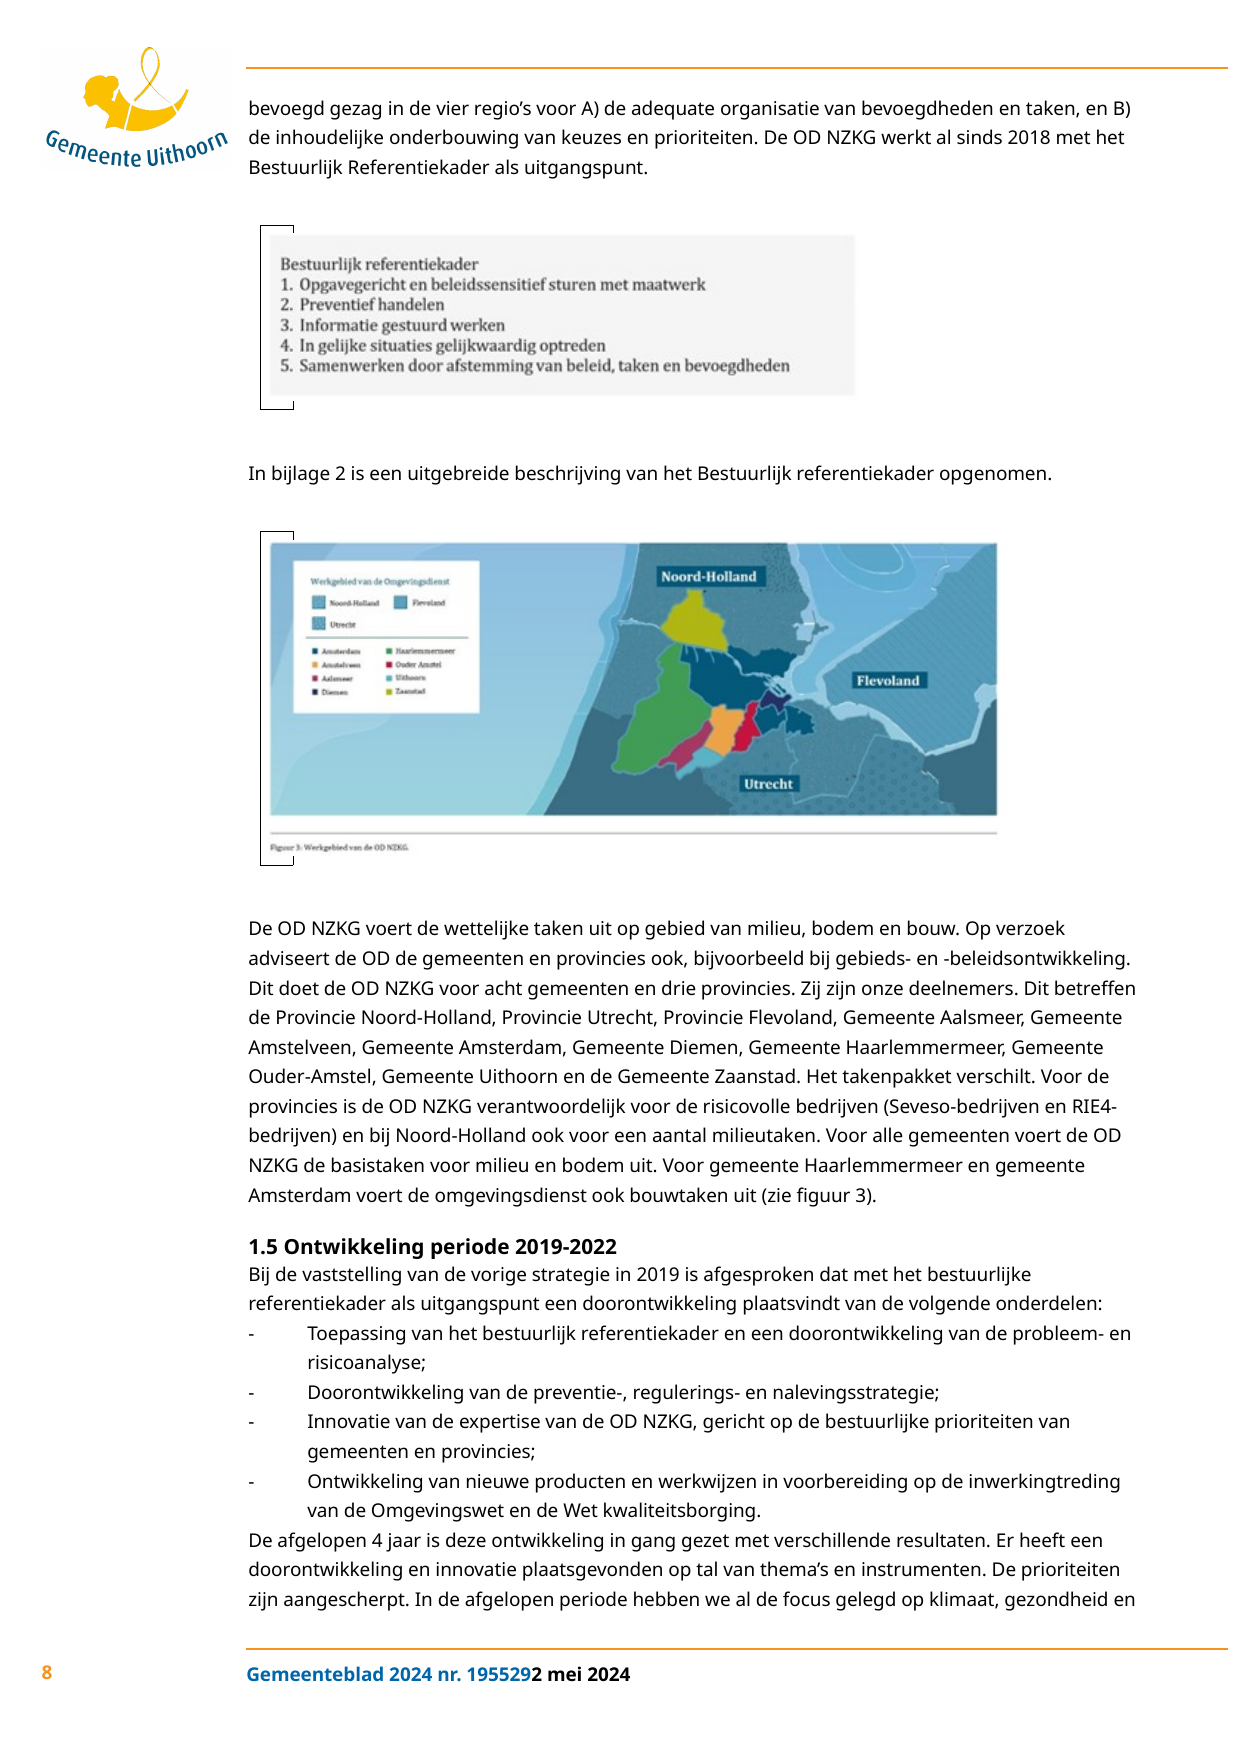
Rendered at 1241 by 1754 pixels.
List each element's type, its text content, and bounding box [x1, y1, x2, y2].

picture [41, 47, 231, 172]
list Toepassing van het bestuurlijk referentiekader en een doorontwikkeling van de probleem- en risicoanalyse; [248, 1320, 1152, 1375]
text Bij de vaststelling van de vorige strategie in 2019 is afgesproken dat met het bestuurlijke referentiekader als uitgangspunt een doorontwikkeling plaatsvindt van de volgende onderdelen: [248, 1261, 1152, 1316]
text In bijlage 2 is een uitgebreide beschrijving van het Bestuurlijk referentiekader opgenomen. [248, 460, 1152, 486]
picture [268, 540, 1008, 856]
list Doorontwikkeling van de preventie-, regulerings- en nalevingsstrategie; [248, 1379, 1152, 1405]
list Innovatie van de expertise van de OD NZKG, gericht op de bestuurlijke prioriteiten van gemeenten en provincies; [248, 1409, 1152, 1464]
text De OD NZKG voert de wettelijke taken uit op gebied van milieu, bodem en bouw. Op verzoek adviseert de OD de gemeenten en provincies ook, bijvoorbeeld bij gebieds- en -beleidsontwikkeling. Dit doet de OD NZKG voor acht gemeenten en drie provincies. Zij zijn onze deelnemers. Dit betreffen de Provincie Noord-Holland, Provincie Utrecht, Provincie Flevoland, Gemeente Aalsmeer, Gemeente Amstelveen, Gemeente Amsterdam, Gemeente Diemen, Gemeente Haarlemmermeer, Gemeente Ouder-Amstel, Gemeente Uithoorn en de Gemeente Zaanstad. Het takenpakket verschilt. Voor de provincies is de OD NZKG verantwoordelijk voor de risicovolle bedrijven (Seveso-bedrijven en RIE4-bedrijven) en bij Noord-Holland ook voor een aantal milieutaken. Voor alle gemeenten voert de OD NZKG de basistaken voor milieu en bodem uit. Voor gemeente Haarlemmermeer en gemeente Amsterdam voert de omgevingsdienst ook bouwtaken uit (zie figuur 3). [248, 916, 1152, 1208]
text bevoegd gezag in de vier regio’s voor A) de adequate organisatie van bevoegdheden en taken, en B) de inhoudelijke onderbouwing van keuzes en prioriteiten. De OD NZKG werkt al sinds 2018 met het Bestuurlijk Referentiekader als uitgangspunt. [248, 95, 1152, 180]
text 1.5 Ontwikkeling periode 2019-2022 [248, 1232, 1152, 1261]
picture [268, 233, 860, 401]
list Ontwikkeling van nieuwe producten en werkwijzen in voorbereiding op de inwerkingtreding van de Omgevingswet en de Wet kwaliteitsborging. [248, 1468, 1152, 1523]
text De afgelopen 4 jaar is deze ontwikkeling in gang gezet met verschillende resultaten. Er heeft een doorontwikkeling en innovatie plaatsgevonden op tal van thema’s en instrumenten. De prioriteiten zijn aangescherpt. In de afgelopen periode hebben we al de focus gelegd op klimaat, gezondheid en [248, 1527, 1152, 1612]
